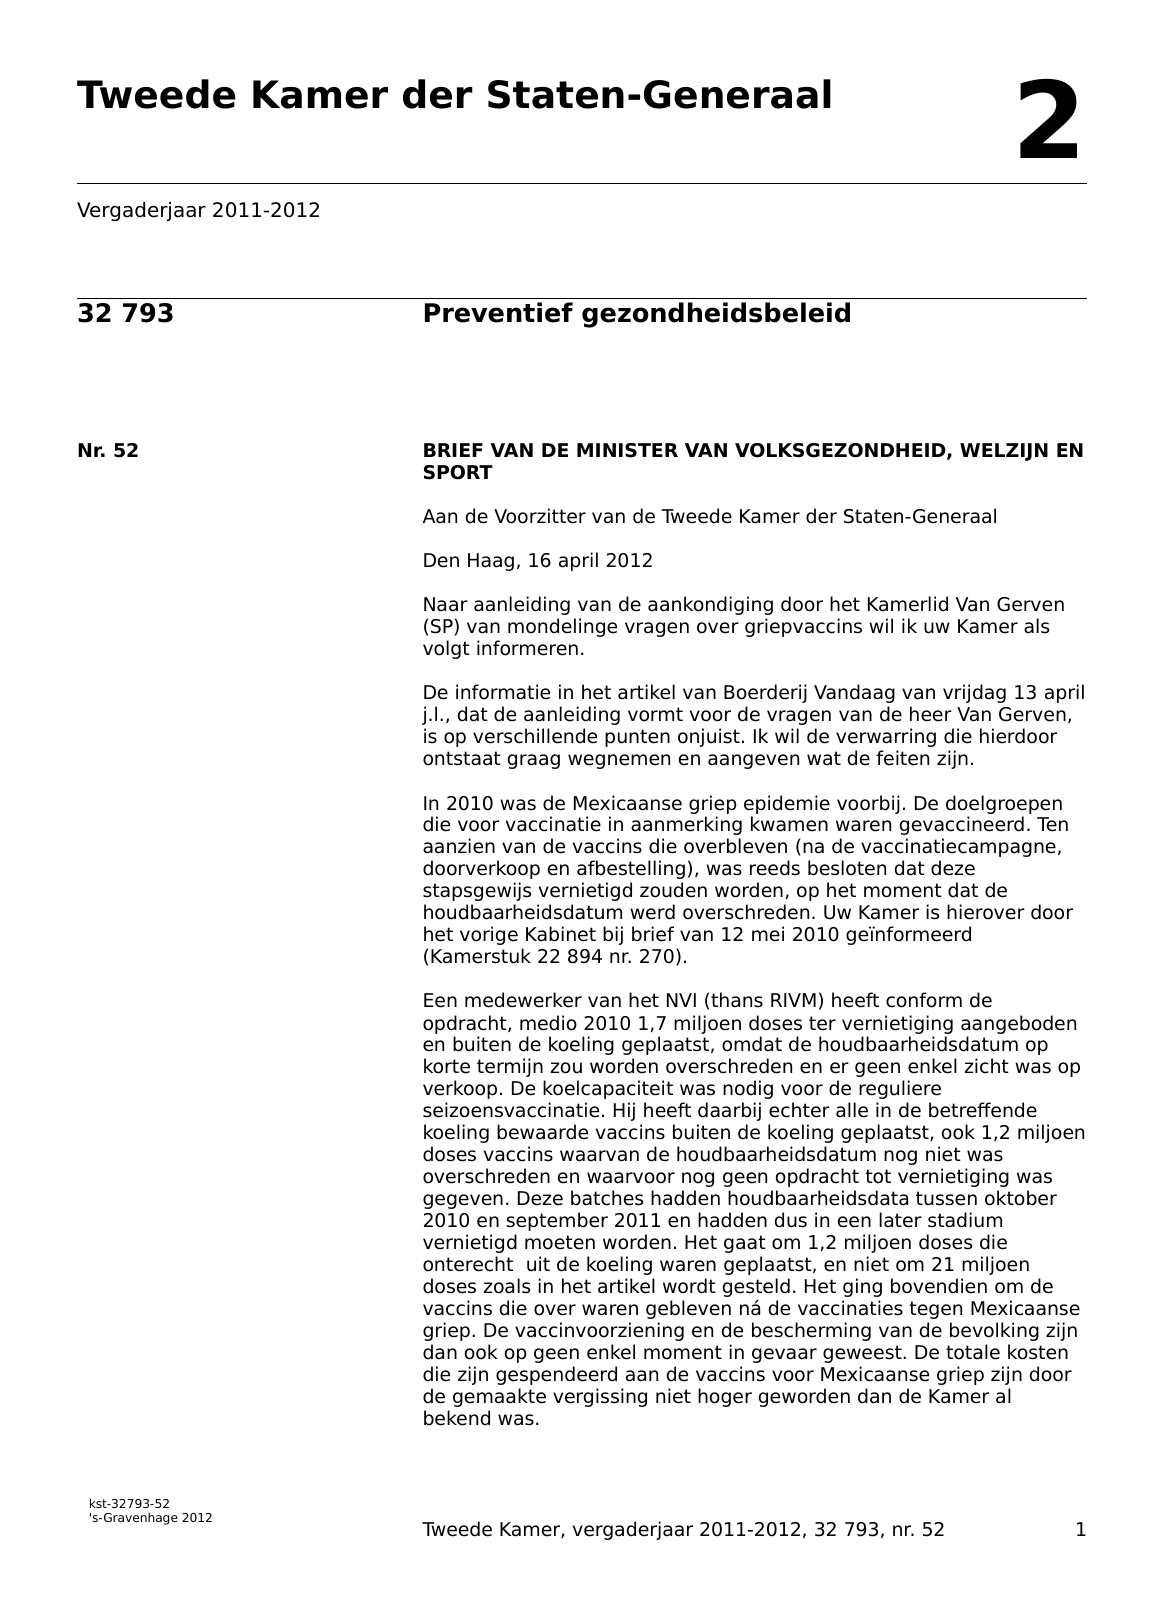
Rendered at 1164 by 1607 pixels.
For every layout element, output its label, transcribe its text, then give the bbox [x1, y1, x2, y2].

text Een medewerker van het NVI (thans RIVM) heeft conform de opdracht, medio 2010 1,7 miljoen doses ter vernietiging aangeboden en buiten de koeling geplaatst, omdat de houdbaarheidsdatum op korte termijn zou worden overschreden en er geen enkel zicht was op verkoop. De koelcapaciteit was nodig voor de reguliere seizoensvaccinatie. Hij heeft daarbij echter alle in de betreffende koeling bewaarde vaccins buiten de koeling geplaatst, ook 1,2 miljoen doses vaccins waarvan de houdbaarheidsdatum nog niet was overschreden en waarvoor nog geen opdracht tot vernietiging was gegeven. Deze batches hadden houdbaarheidsdata tussen oktober 2010 en september 2011 en hadden dus in een later stadium vernietigd moeten worden. Het gaat om 1,2 miljoen doses die onterecht uit de koeling waren geplaatst, en niet om 21 miljoen doses zoals in het artikel wordt gesteld. Het ging bovendien om de vaccins die over waren gebleven ná de vaccinaties tegen Mexicaanse griep. De vaccinvoorziening en de bescherming van de bevolking zijn dan ook op geen enkel moment in gevaar geweest. De totale kosten die zijn gespendeerd aan de vaccins voor Mexicaanse griep zijn door de gemaakte vergissing niet hoger geworden dan de Kamer al bekend was. [422, 990, 1087, 1430]
text kst-32793-52 [88, 1497, 323, 1511]
text Naar aanleiding van de aankondiging door het Kamerlid Van Gerven (SP) van mondelinge vragen over griepvaccins wil ik uw Kamer als volgt informeren. [422, 594, 1087, 660]
text Den Haag, 16 april 2012 [422, 550, 1087, 572]
subtitle Nr. 52 BRIEF VAN DE MINISTER VAN VOLKSGEZONDHEID, WELZIJN EN SPORT [77, 440, 1087, 484]
text In 2010 was de Mexicaanse griep epidemie voorbij. De doelgroepen die voor vaccinatie in aanmerking kwamen waren gevaccineerd. Ten aanzien van de vaccins die overbleven (na de vaccinatiecampagne, doorverkoop en afbestelling), was reeds besloten dat deze stapsgewijs vernietigd zouden worden, op het moment dat de houdbaarheidsdatum werd overschreden. Uw Kamer is hierover door het vorige Kabinet bij brief van 12 mei 2010 geïnformeerd (Kamerstuk 22 894 nr. 270). [422, 792, 1087, 968]
text Aan de Voorzitter van de Tweede Kamer der Staten-Generaal [422, 506, 1087, 528]
text De informatie in het artikel van Boerderij Vandaag van vrijdag 13 april j.l., dat de aanleiding vormt voor de vragen van de heer Van Gerven, is op verschillende punten onjuist. Ik wil de verwarring die hierdoor ontstaat graag wegnemen en aangeven wat de feiten zijn. [422, 682, 1087, 770]
subtitle 32 793 Preventief gezondheidsbeleid [77, 299, 1087, 329]
table_header Tweede Kamer der Staten-Generaal [77, 59, 886, 183]
table_header 2 [886, 59, 1087, 183]
table_cell Vergaderjaar 2011-2012 [77, 184, 1087, 298]
text 's-Gravenhage 2012 [88, 1511, 323, 1525]
